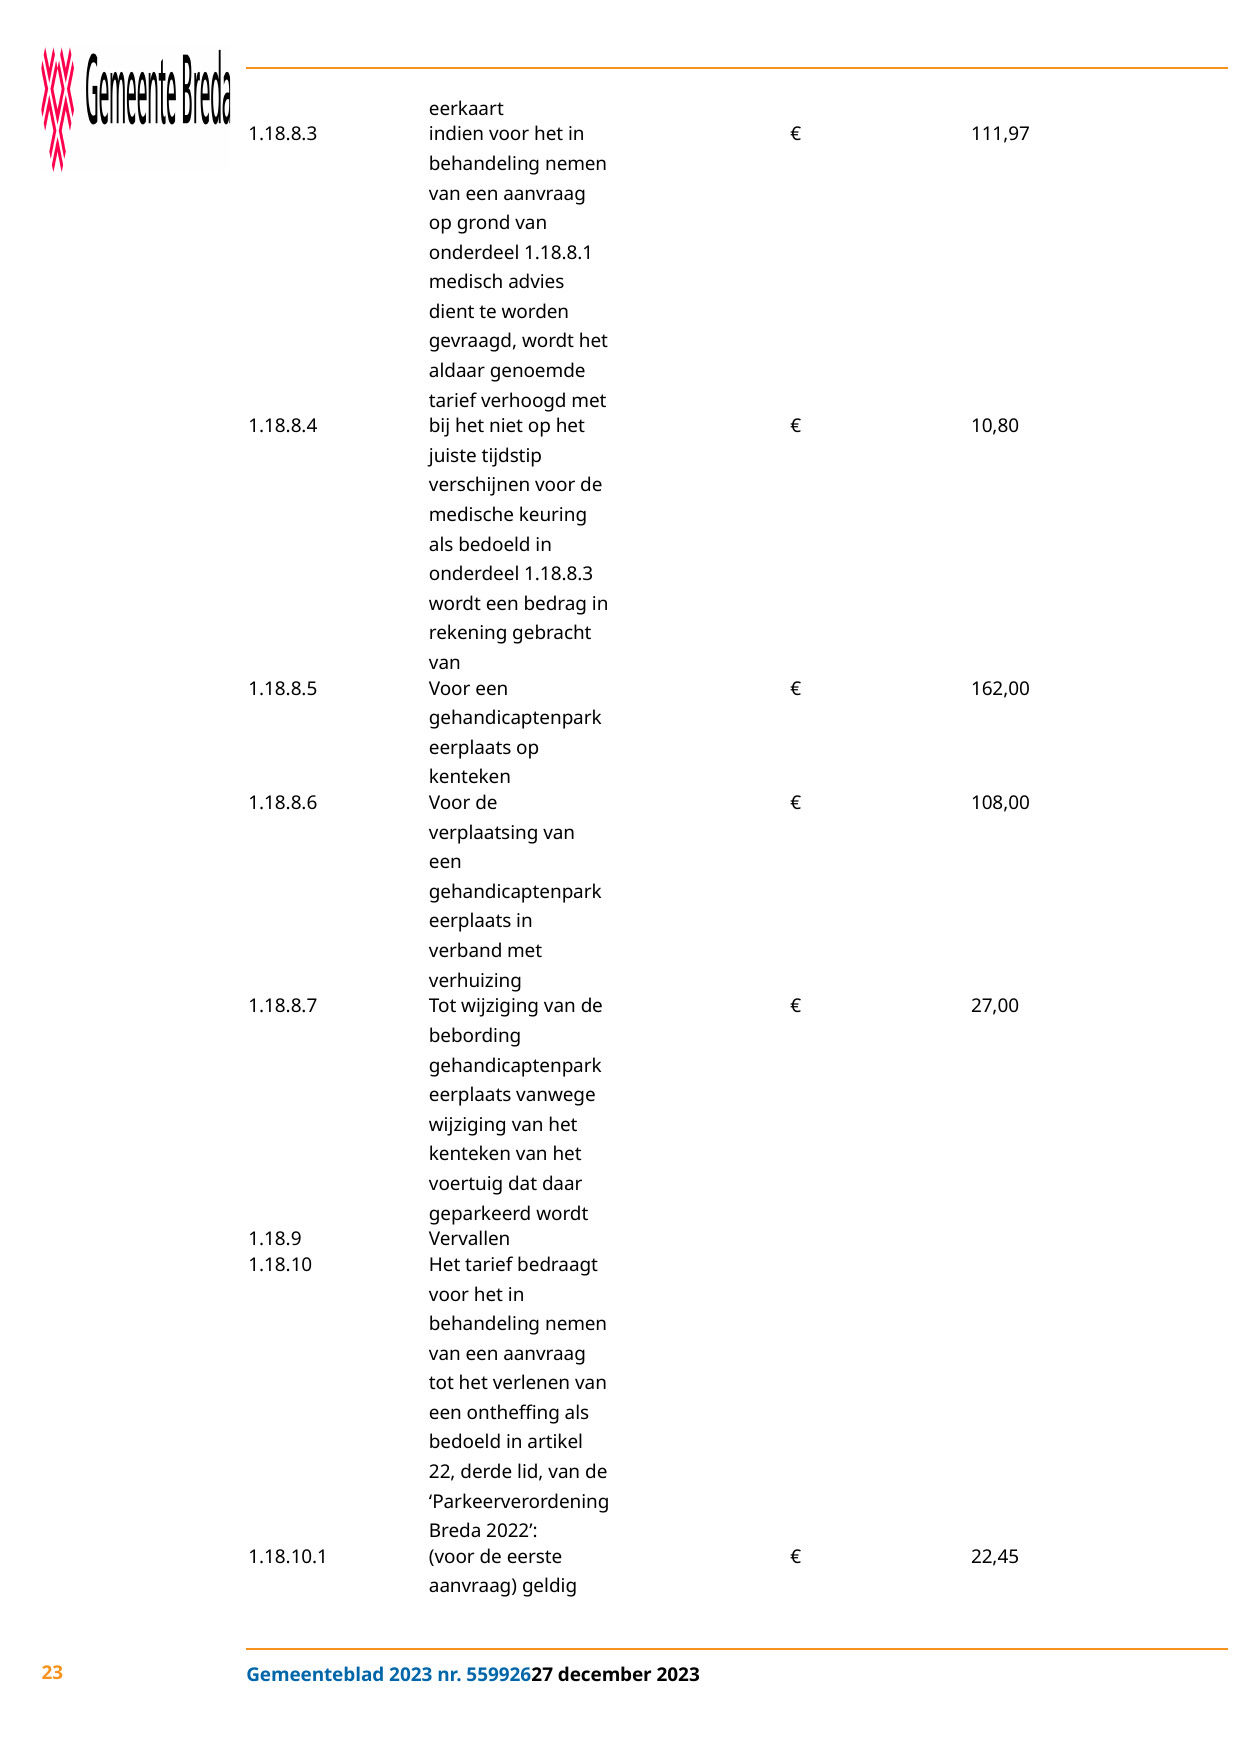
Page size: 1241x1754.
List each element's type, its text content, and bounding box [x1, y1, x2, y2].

table_cell 1.18.8.4 [248, 413, 429, 675]
picture [41, 47, 231, 172]
table_cell 1.18.8.5 [248, 675, 429, 789]
table_cell € [790, 413, 971, 675]
table_cell 1.18.10.1 [248, 1543, 429, 1598]
table_cell [248, 95, 429, 121]
table_cell [609, 1225, 790, 1251]
table_cell 108,00 [971, 789, 1152, 993]
table_cell 1.18.9 [248, 1225, 429, 1251]
table_cell Voor de verplaatsing van een gehandicaptenparkeerplaats in verband met verhuizing [429, 789, 609, 993]
table_cell [609, 1543, 790, 1598]
table_cell Het tarief bedraagt voor het in behandeling nemen van een aanvraag tot het verlenen van een ontheffing als bedoeld in artikel 22, derde lid, van de ‘Parkeerverordening Breda 2022’: [429, 1251, 609, 1543]
table_cell [609, 675, 790, 789]
table_cell 1.18.8.3 [248, 121, 429, 412]
table_cell [609, 993, 790, 1225]
table_cell indien voor het in behandeling nemen van een aanvraag op grond van onderdeel 1.18.8.1 medisch advies dient te worden gevraagd, wordt het aldaar genoemde tarief verhoogd met [429, 121, 609, 412]
table_cell [609, 121, 790, 412]
table_cell [790, 95, 971, 121]
table_cell 1.18.8.7 [248, 993, 429, 1225]
table_cell [609, 1251, 790, 1543]
table_cell [971, 1225, 1152, 1251]
table_cell € [790, 789, 971, 993]
table_cell [609, 789, 790, 993]
table_cell [609, 413, 790, 675]
table_cell € [790, 1543, 971, 1598]
table_cell 22,45 [971, 1543, 1152, 1598]
table_cell [790, 1251, 971, 1543]
table_cell [790, 1225, 971, 1251]
table_cell € [790, 121, 971, 412]
table_cell 27,00 [971, 993, 1152, 1225]
table_cell bij het niet op het juiste tijdstip verschijnen voor de medische keuring als bedoeld in onderdeel 1.18.8.3 wordt een bedrag in rekening gebracht van [429, 413, 609, 675]
table_cell [971, 1251, 1152, 1543]
table_cell (voor de eerste aanvraag) geldig [429, 1543, 609, 1598]
table_cell 1.18.10 [248, 1251, 429, 1543]
table_cell 111,97 [971, 121, 1152, 412]
table_cell 1.18.8.6 [248, 789, 429, 993]
table_cell Tot wijziging van de bebording gehandicaptenparkeerplaats vanwege wijziging van het kenteken van het voertuig dat daar geparkeerd wordt [429, 993, 609, 1225]
table_cell Vervallen [429, 1225, 609, 1251]
table_cell € [790, 993, 971, 1225]
table_cell € [790, 675, 971, 789]
table_cell 10,80 [971, 413, 1152, 675]
table_cell [971, 95, 1152, 121]
table_cell eerkaart [429, 95, 609, 121]
table_cell [609, 95, 790, 121]
table_cell 162,00 [971, 675, 1152, 789]
table_cell Voor een gehandicaptenparkeerplaats op kenteken [429, 675, 609, 789]
